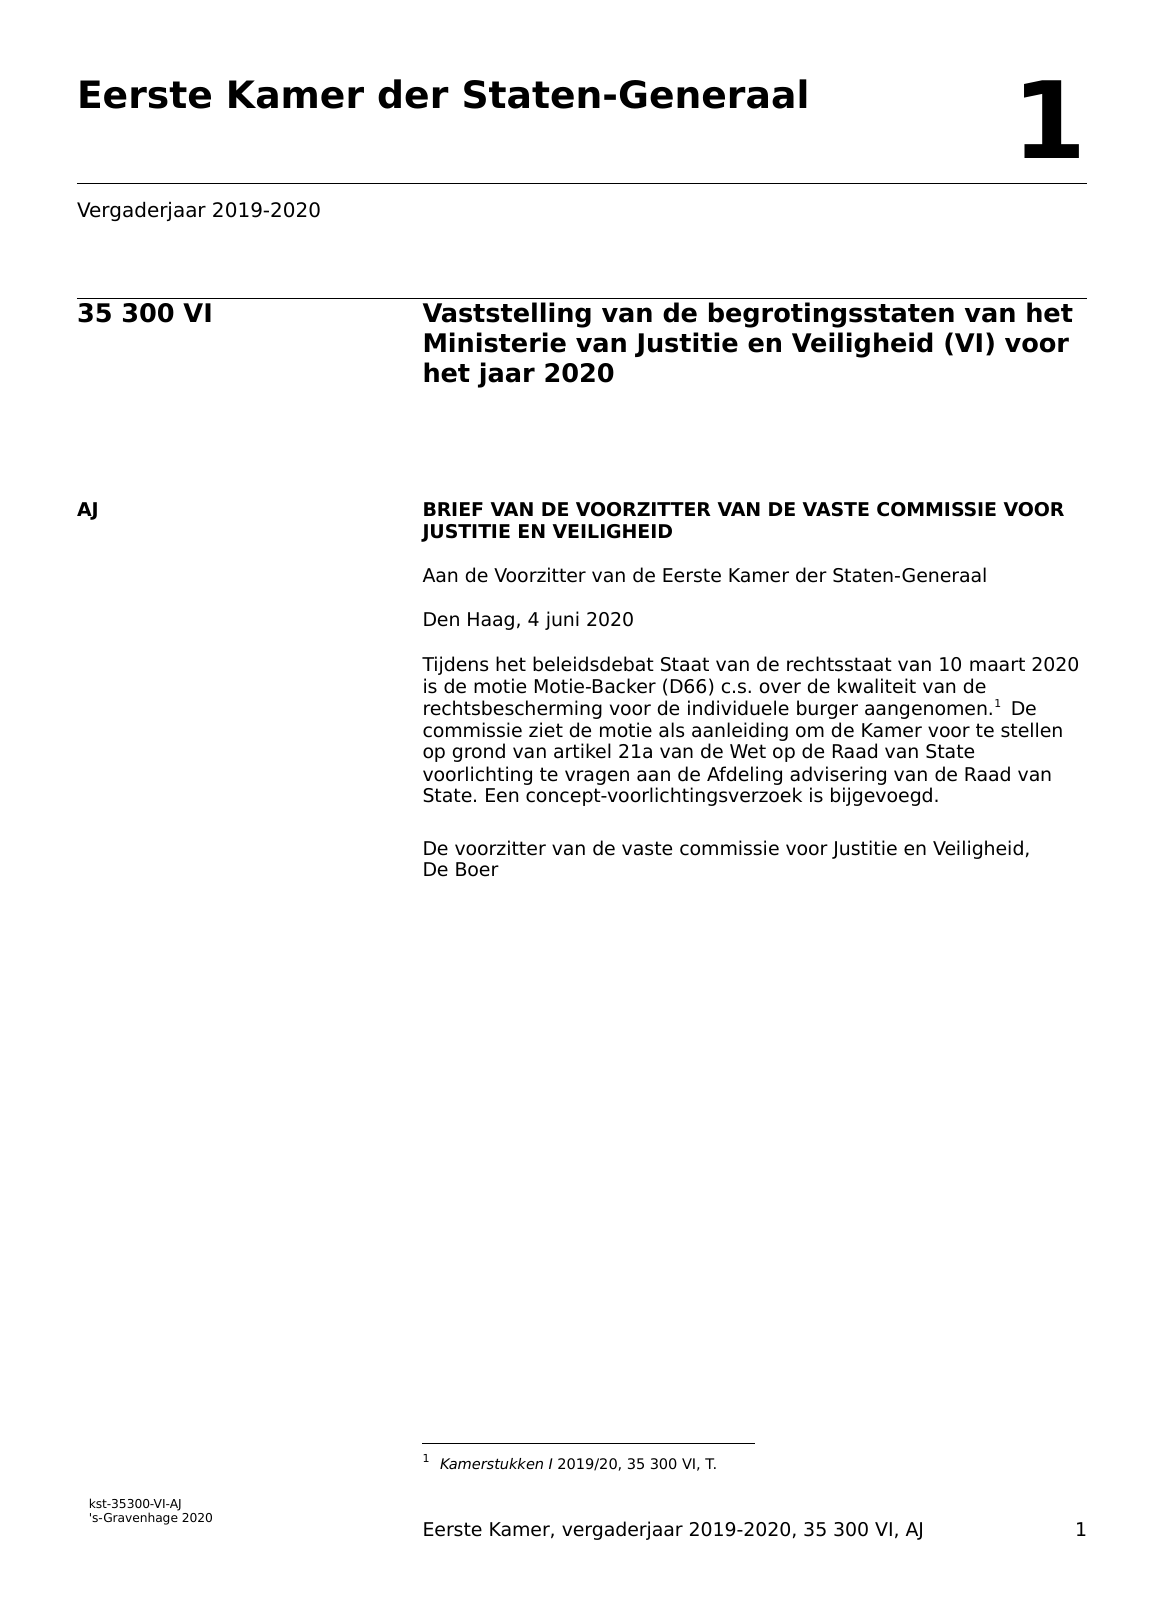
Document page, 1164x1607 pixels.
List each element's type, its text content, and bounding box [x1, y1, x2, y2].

text Kamerstukken I 2019/20, 35 300 VI, T. [422, 1452, 1087, 1474]
text De voorzitter van de vaste commissie voor Justitie en Veiligheid, De Boer [422, 837, 1087, 881]
table_cell Vergaderjaar 2019-2020 [77, 184, 1087, 298]
subtitle 35 300 VI Vaststelling van de begrotingsstaten van het Ministerie van Justitie en Veiligheid (VI) voor het jaar 2020 [77, 299, 1087, 388]
subtitle AJ BRIEF VAN DE VOORZITTER VAN DE VASTE COMMISSIE VOOR JUSTITIE EN VEILIGHEID [77, 499, 1087, 543]
table_header Eerste Kamer der Staten-Generaal [77, 59, 886, 183]
text Aan de Voorzitter van de Eerste Kamer der Staten-Generaal [422, 565, 1087, 587]
table_header 1 [886, 59, 1087, 183]
text Den Haag, 4 juni 2020 [422, 609, 1087, 631]
text kst-35300-VI-AJ [88, 1497, 323, 1511]
text 's-Gravenhage 2020 [88, 1511, 323, 1525]
text Tijdens het beleidsdebat Staat van de rechtsstaat van 10 maart 2020 is de motie Motie-Backer (D66) c.s. over de kwaliteit van de rechtsbescherming voor de individuele burger aangenomen. De commissie ziet de motie als aanleiding om de Kamer voor te stellen op grond van artikel 21a van de Wet op de Raad van State voorlichting te vragen aan de Afdeling advisering van de Raad van State. Een concept-voorlichtingsverzoek is bijgevoegd. [422, 653, 1087, 807]
